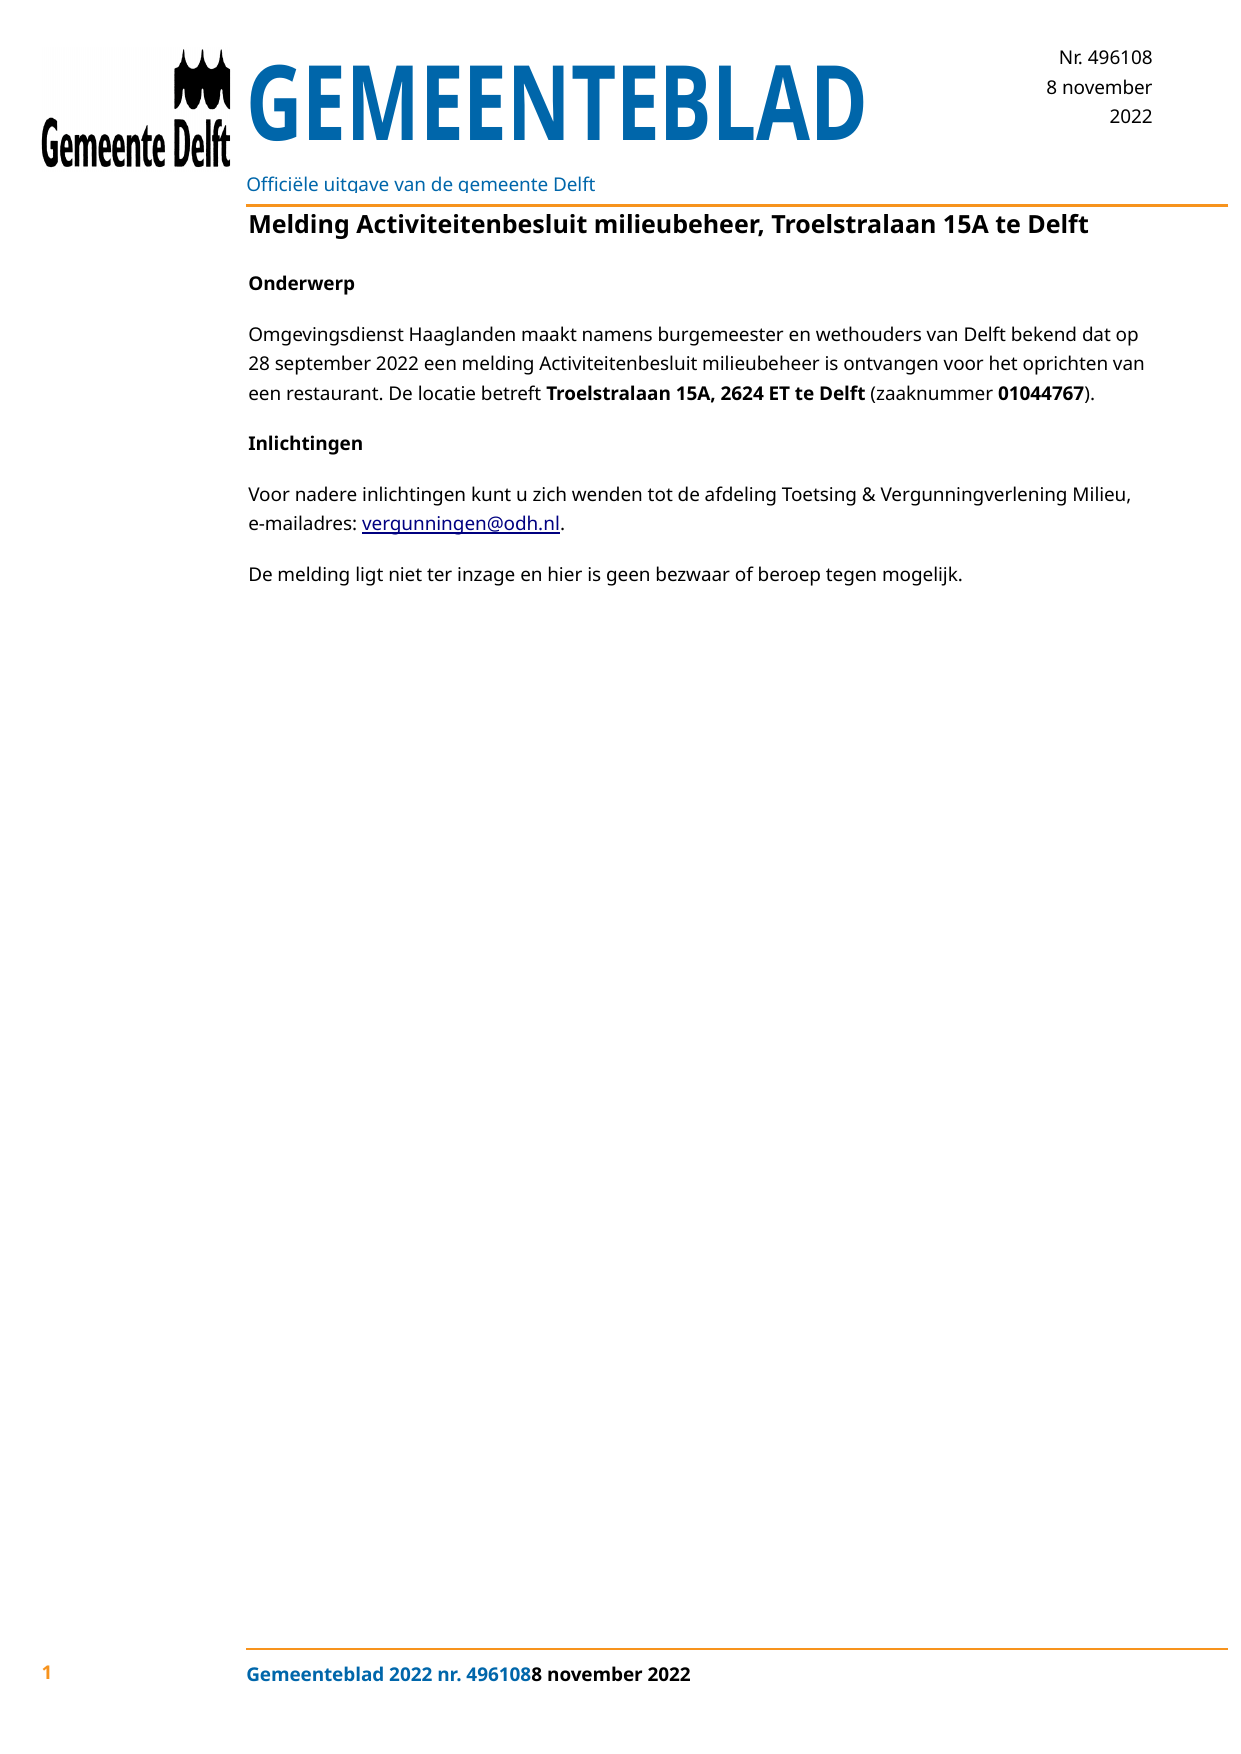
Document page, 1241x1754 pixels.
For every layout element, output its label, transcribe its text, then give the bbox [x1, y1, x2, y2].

text Melding Activiteitenbesluit milieubeheer, Troelstralaan 15A te Delft [248, 207, 1152, 241]
text Onderwerp [248, 270, 1152, 296]
text De melding ligt niet ter inzage en hier is geen bezwaar of beroep tegen mogelijk. [248, 561, 1152, 586]
text Inlichtingen [248, 430, 1152, 456]
picture [41, 47, 231, 172]
text Omgevingsdienst Haaglanden maakt namens burgemeester en wethouders van Delft bekend dat op 28 september 2022 een melding Activiteitenbesluit milieubeheer is ontvangen voor het oprichten van een restaurant. De locatie betreft Troelstralaan 15A, 2624 ET te Delft (zaaknummer 01044767). [248, 321, 1152, 406]
text Voor nadere inlichtingen kunt u zich wenden tot de afdeling Toetsing & Vergunningverlening Milieu, e-mailadres: vergunningen@odh.nl. [248, 481, 1152, 536]
